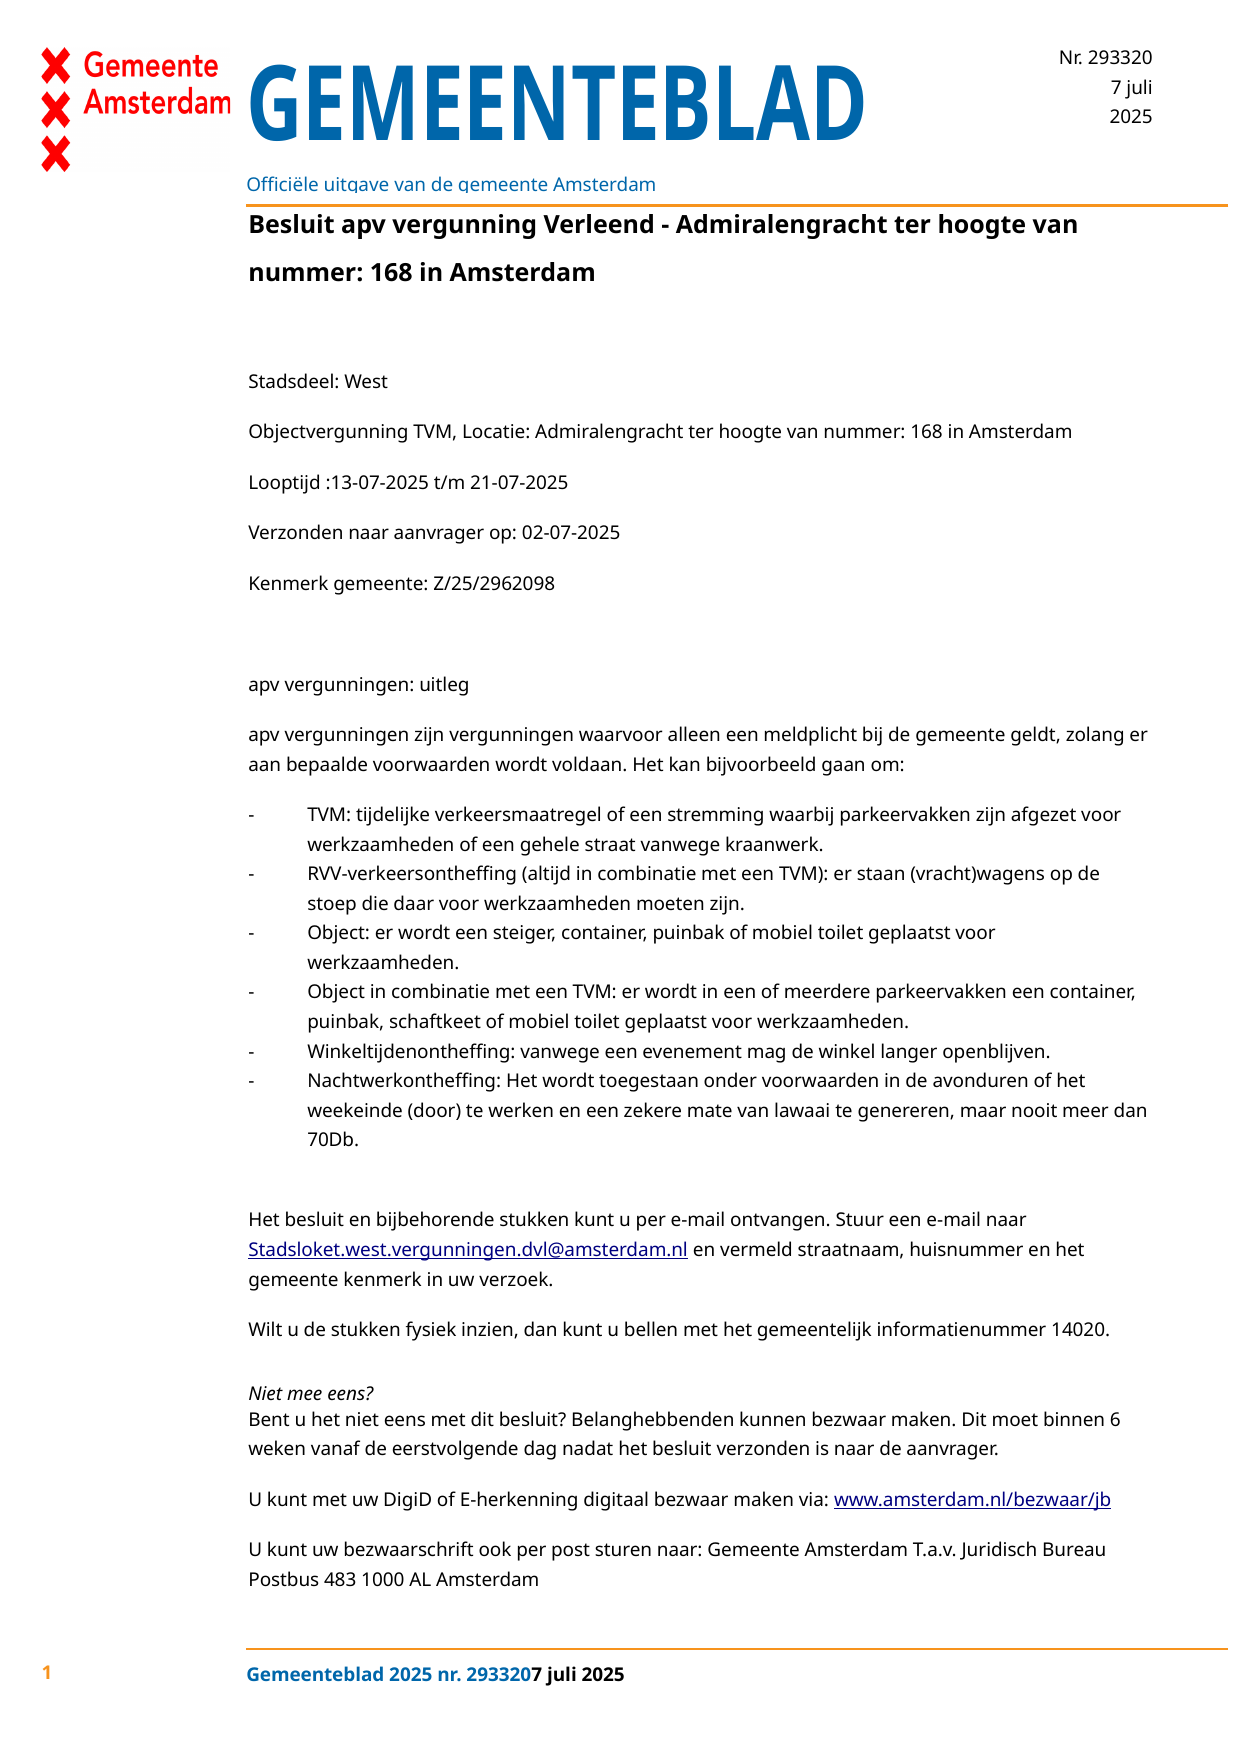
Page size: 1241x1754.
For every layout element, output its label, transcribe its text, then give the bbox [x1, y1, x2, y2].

text Stadsdeel: West [248, 368, 1152, 394]
list RVV-verkeersontheffing (altijd in combinatie met een TVM): er staan (vracht)wagens op de stoep die daar voor werkzaamheden moeten zijn. [248, 860, 1152, 916]
list Winkeltijdenontheffing: vanwege een evenement mag de winkel langer openblijven. [248, 1038, 1152, 1064]
text Looptijd :13-07-2025 t/m 21-07-2025 [248, 469, 1152, 495]
text U kunt uw bezwaarschrift ook per post sturen naar: Gemeente Amsterdam T.a.v. Juridisch Bureau Postbus 483 1000 AL Amsterdam [248, 1536, 1152, 1592]
list Object in combinatie met een TVM: er wordt in een of meerdere parkeervakken een container, puinbak, schaftkeet of mobiel toilet geplaatst voor werkzaamheden. [248, 979, 1152, 1034]
list TVM: tijdelijke verkeersmaatregel of een stremming waarbij parkeervakken zijn afgezet voor werkzaamheden of een gehele straat vanwege kraanwerk. [248, 801, 1152, 857]
picture [41, 47, 231, 172]
list Nachtwerkontheffing: Het wordt toegestaan onder voorwaarden in de avonduren of het weekeinde (door) te werken en een zekere mate van lawaai te genereren, maar nooit meer dan 70Db. [248, 1067, 1152, 1152]
text Besluit apv vergunning Verleend - Admiralengracht ter hoogte van nummer: 168 in Amsterdam [248, 207, 1152, 288]
text Kenmerk gemeente: Z/25/2962098 [248, 570, 1152, 596]
text U kunt met uw DigiD of E-herkenning digitaal bezwaar maken via: www.amsterdam.nl/bezwaar/jb [248, 1486, 1152, 1512]
list Object: er wordt een steiger, container, puinbak of mobiel toilet geplaatst voor werkzaamheden. [248, 919, 1152, 975]
text Bent u het niet eens met dit besluit? Belanghebbenden kunnen bezwaar maken. Dit moet binnen 6 weken vanaf de eerstvolgende dag nadat het besluit verzonden is naar de aanvrager. [248, 1406, 1152, 1461]
text apv vergunningen zijn vergunningen waarvoor alleen een meldplicht bij de gemeente geldt, zolang er aan bepaalde voorwaarden wordt voldaan. Het kan bijvoorbeeld gaan om: [248, 721, 1152, 777]
text Verzonden naar aanvrager op: 02-07-2025 [248, 519, 1152, 545]
text Het besluit en bijbehorende stukken kunt u per e-mail ontvangen. Stuur een e-mail naar Stadsloket.west.vergunningen.dvl@amsterdam.nl en vermeld straatnaam, huisnummer en het gemeente kenmerk in uw verzoek. [248, 1207, 1152, 1292]
text Wilt u de stukken fysiek inzien, dan kunt u bellen met het gemeentelijk informatienummer 14020. [248, 1316, 1152, 1342]
text Niet mee eens? [248, 1380, 1152, 1406]
text Objectvergunning TVM, Locatie: Admiralengracht ter hoogte van nummer: 168 in Amsterdam [248, 419, 1152, 444]
text apv vergunningen: uitleg [248, 671, 1152, 697]
